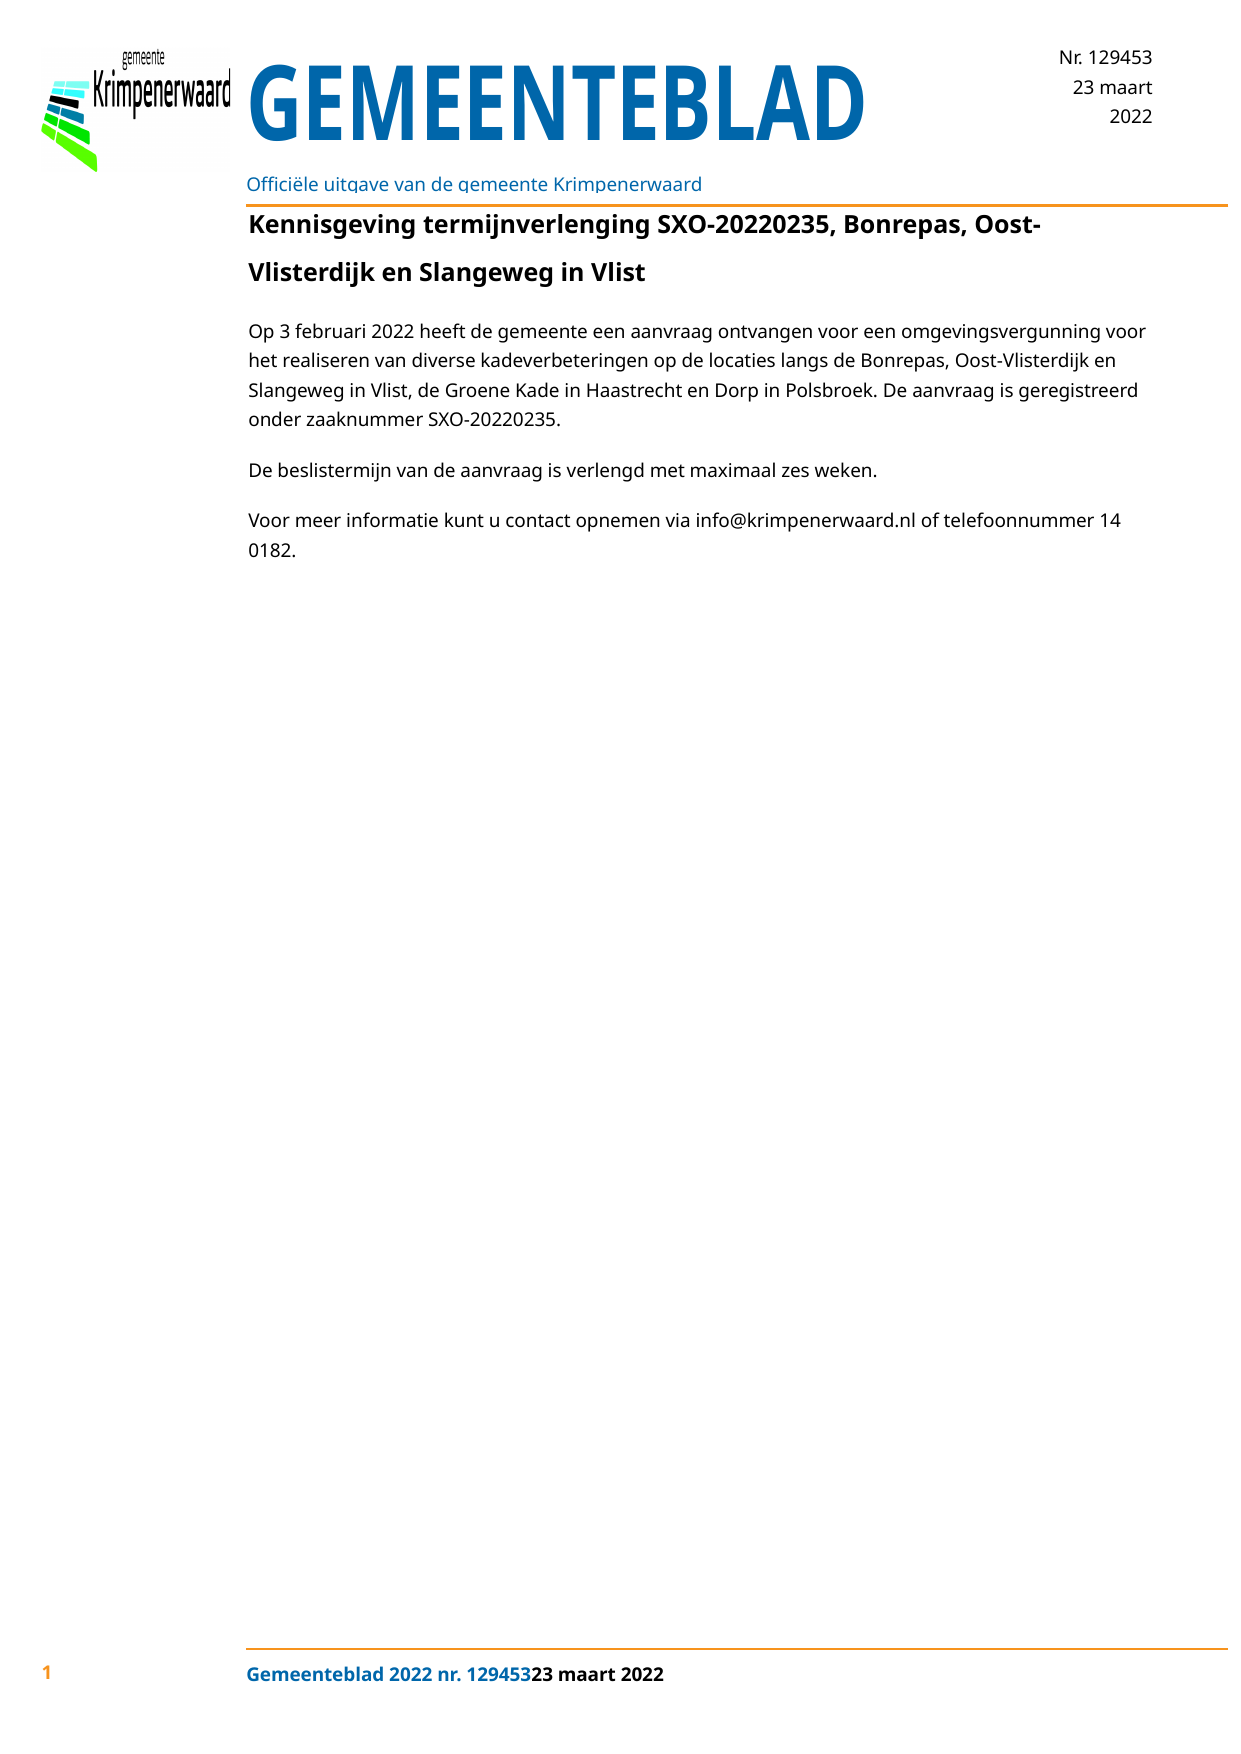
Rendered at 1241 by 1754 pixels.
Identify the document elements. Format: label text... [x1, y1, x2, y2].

text De beslistermijn van de aanvraag is verlengd met maximaal zes weken. [248, 457, 1152, 483]
picture [41, 47, 231, 172]
text Kennisgeving termijnverlenging SXO-20220235, Bonrepas, Oost-Vlisterdijk en Slangeweg in Vlist [248, 207, 1152, 288]
text Voor meer informatie kunt u contact opnemen via info@krimpenerwaard.nl of telefoonnummer 14 0182. [248, 507, 1152, 563]
text Op 3 februari 2022 heeft de gemeente een aanvraag ontvangen voor een omgevingsvergunning voor het realiseren van diverse kadeverbeteringen op de locaties langs de Bonrepas, Oost-Vlisterdijk en Slangeweg in Vlist, de Groene Kade in Haastrecht en Dorp in Polsbroek. De aanvraag is geregistreerd onder zaaknummer SXO-20220235. [248, 318, 1152, 432]
